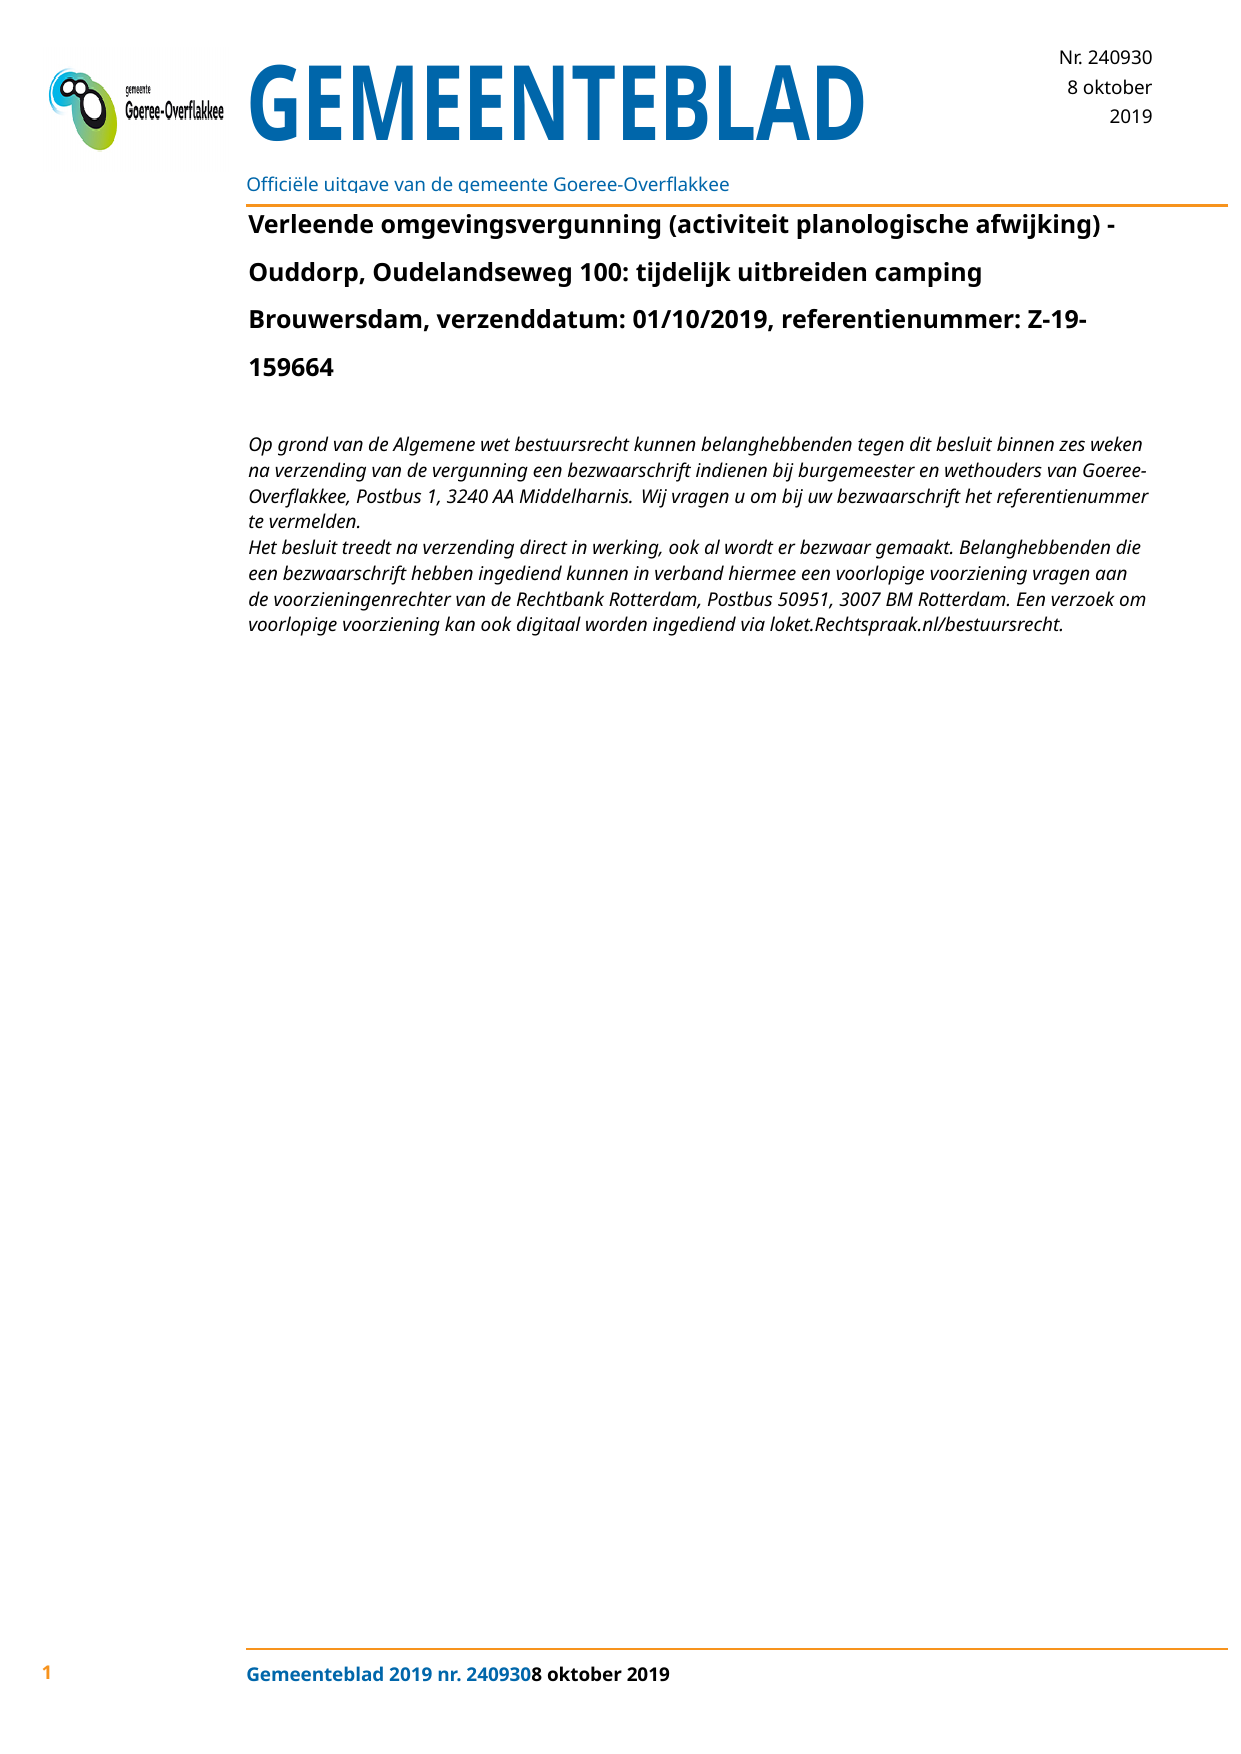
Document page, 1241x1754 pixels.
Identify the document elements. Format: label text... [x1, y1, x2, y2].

picture [41, 47, 231, 172]
text Verleende omgevingsvergunning (activiteit planologische afwijking) - Ouddorp, Oudelandseweg 100: tijdelijk uitbreiden camping Brouwersdam, verzenddatum: 01/10/2019, referentienummer: Z-19-159664 [248, 207, 1152, 384]
text Het besluit treedt na verzending direct in werking, ook al wordt er bezwaar gemaakt. Belanghebbenden die een bezwaarschrift hebben ingediend kunnen in verband hiermee een voorlopige voorziening vragen aan de voorzieningenrechter van de Rechtbank Rotterdam, Postbus 50951, 3007 BM Rotterdam. Een verzoek om voorlopige voorziening kan ook digitaal worden ingediend via loket.Rechtspraak.nl/bestuursrecht. [248, 534, 1152, 637]
text Op grond van de Algemene wet bestuursrecht kunnen belanghebbenden tegen dit besluit binnen zes weken na verzending van de vergunning een bezwaarschrift indienen bij burgemeester en wethouders van Goeree-Overflakkee, Postbus 1, 3240 AA Middelharnis. Wij vragen u om bij uw bezwaarschrift het referentienummer te vermelden. [248, 431, 1152, 534]
